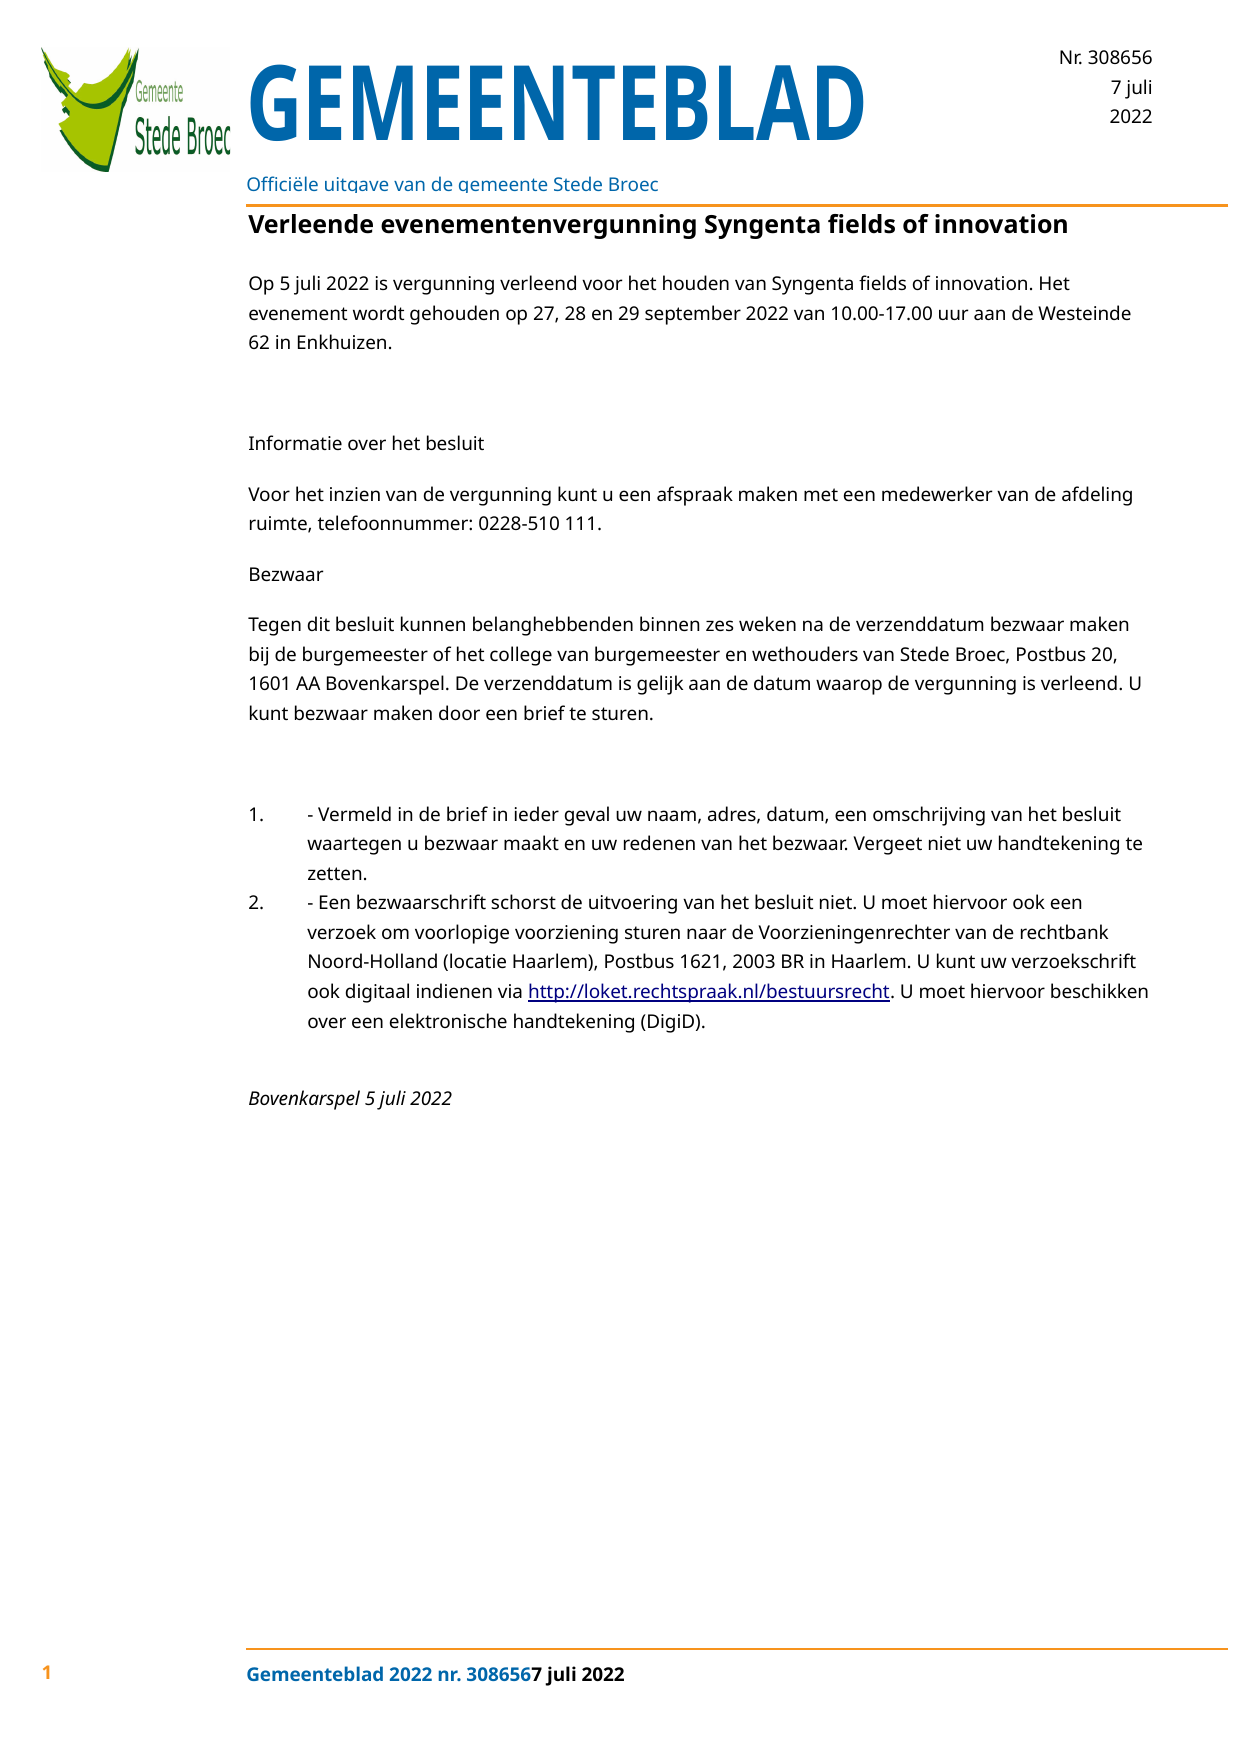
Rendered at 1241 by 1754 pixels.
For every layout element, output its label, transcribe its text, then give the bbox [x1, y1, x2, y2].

text Bezwaar [248, 561, 1152, 586]
list - Vermeld in de brief in ieder geval uw naam, adres, datum, een omschrijving van het besluit waartegen u bezwaar maakt en uw redenen van het bezwaar. Vergeet niet uw handtekening te zetten. [248, 801, 1152, 886]
text Tegen dit besluit kunnen belanghebbenden binnen zes weken na de verzenddatum bezwaar maken bij de burgemeester of het college van burgemeester en wethouders van Stede Broec, Postbus 20, 1601 AA Bovenkarspel. De verzenddatum is gelijk aan de datum waarop de vergunning is verleend. U kunt bezwaar maken door een brief te sturen. [248, 611, 1152, 726]
text Informatie over het besluit [248, 430, 1152, 456]
text Bovenkarspel 5 juli 2022 [248, 1085, 1152, 1111]
list - Een bezwaarschrift schorst de uitvoering van het besluit niet. U moet hiervoor ook een verzoek om voorlopige voorziening sturen naar de Voorzieningenrechter van de rechtbank Noord-Holland (locatie Haarlem), Postbus 1621, 2003 BR in Haarlem. U kunt uw verzoekschrift ook digitaal indienen via http://loket.rechtspraak.nl/bestuursrecht. U moet hiervoor beschikken over een elektronische handtekening (DigiD). [248, 889, 1152, 1033]
text Verleende evenementenvergunning Syngenta fields of innovation [248, 207, 1152, 241]
text Voor het inzien van de vergunning kunt u een afspraak maken met een medewerker van de afdeling ruimte, telefoonnummer: 0228-510 111. [248, 481, 1152, 536]
text Op 5 juli 2022 is vergunning verleend voor het houden van Syngenta fields of innovation. Het evenement wordt gehouden op 27, 28 en 29 september 2022 van 10.00-17.00 uur aan de Westeinde 62 in Enkhuizen. [248, 270, 1152, 355]
picture [41, 47, 231, 172]
